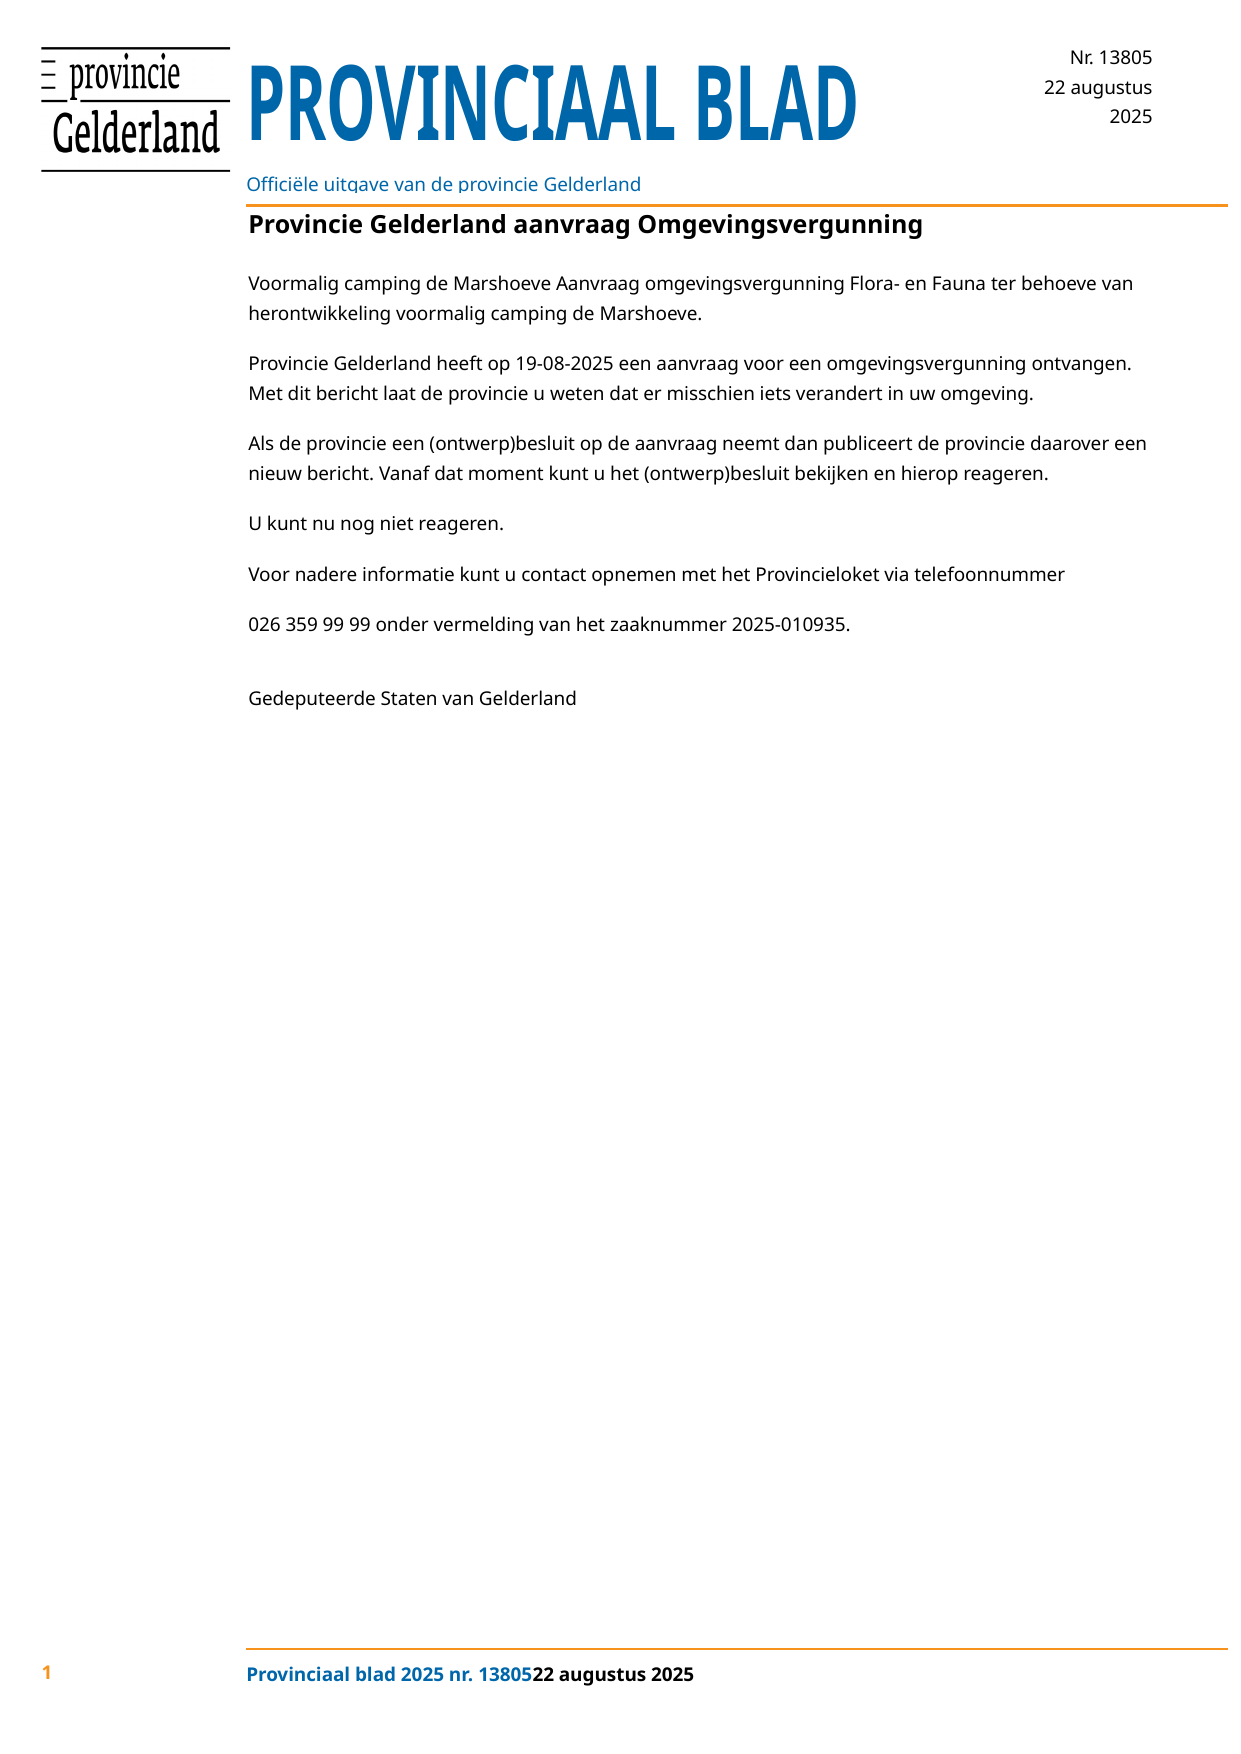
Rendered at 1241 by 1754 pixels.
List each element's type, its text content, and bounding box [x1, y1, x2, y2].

text Provincie Gelderland aanvraag Omgevingsvergunning [248, 207, 1152, 241]
picture [41, 47, 231, 172]
text Gedeputeerde Staten van Gelderland [248, 685, 1152, 710]
text Provincie Gelderland heeft op 19-08-2025 een aanvraag voor een omgevingsvergunning ontvangen. Met dit bericht laat de provincie u weten dat er misschien iets verandert in uw omgeving. [248, 350, 1152, 406]
text Voor nadere informatie kunt u contact opnemen met het Provincieloket via telefoonnummer [248, 561, 1152, 586]
text Voormalig camping de Marshoeve Aanvraag omgevingsvergunning Flora- en Fauna ter behoeve van herontwikkeling voormalig camping de Marshoeve. [248, 270, 1152, 326]
text U kunt nu nog niet reageren. [248, 510, 1152, 536]
text Als de provincie een (ontwerp)besluit op de aanvraag neemt dan publiceert de provincie daarover een nieuw bericht. Vanaf dat moment kunt u het (ontwerp)besluit bekijken en hierop reageren. [248, 430, 1152, 486]
text 026 359 99 99 onder vermelding van het zaaknummer 2025-010935. [248, 611, 1152, 637]
